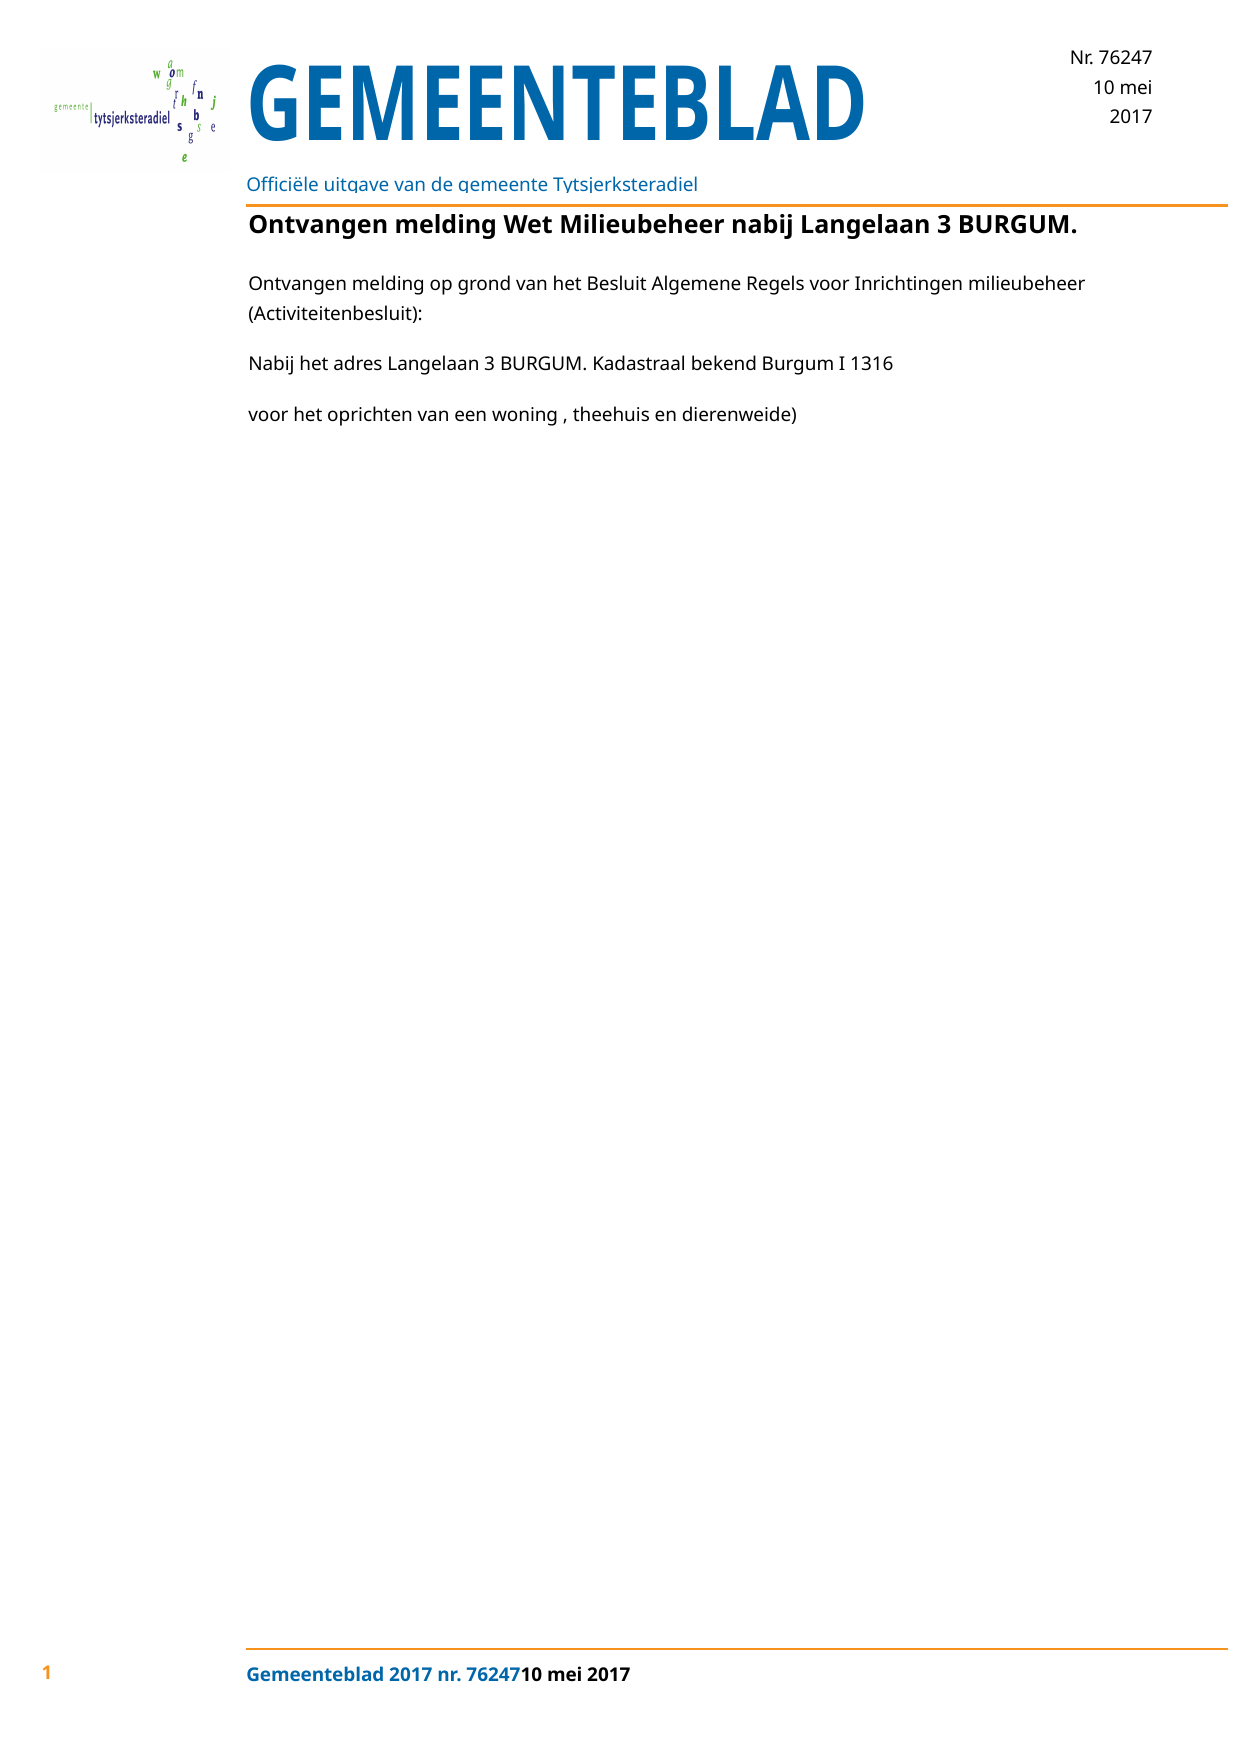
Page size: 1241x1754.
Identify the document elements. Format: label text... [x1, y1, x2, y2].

text Ontvangen melding op grond van het Besluit Algemene Regels voor Inrichtingen milieubeheer (Activiteitenbesluit): [248, 270, 1152, 326]
picture [41, 47, 231, 172]
text Nabij het adres Langelaan 3 BURGUM. Kadastraal bekend Burgum I 1316 [248, 350, 1152, 376]
text voor het oprichten van een woning , theehuis en dierenweide) [248, 401, 1152, 426]
text Ontvangen melding Wet Milieubeheer nabij Langelaan 3 BURGUM. [248, 207, 1152, 241]
